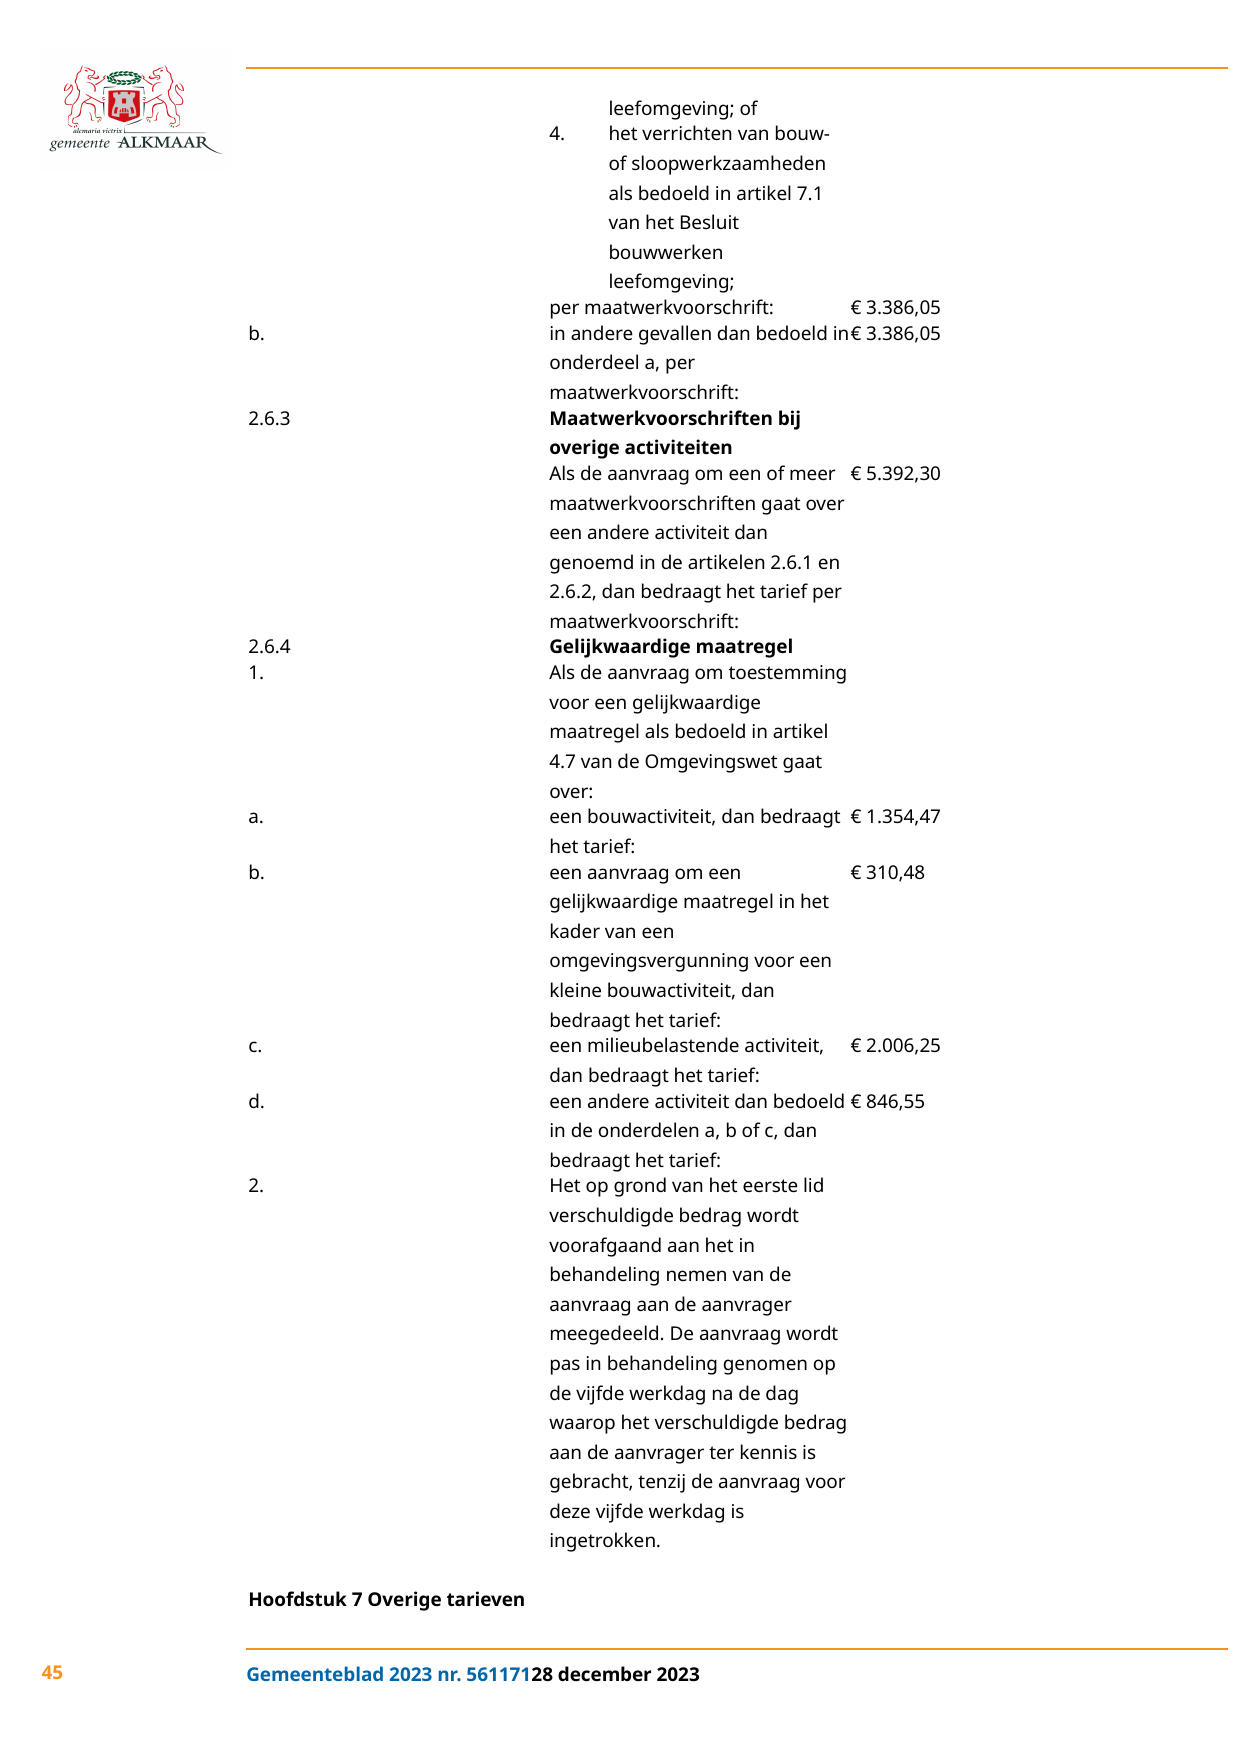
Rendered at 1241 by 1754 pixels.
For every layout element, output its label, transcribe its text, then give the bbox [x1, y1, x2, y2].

table_cell b. [248, 859, 549, 1032]
table_cell 2.6.3 [248, 405, 549, 460]
table_cell € 310,48 [850, 859, 1152, 1032]
table_cell 2.6.4 [248, 634, 549, 659]
table_cell € 3.386,05 [850, 320, 1152, 405]
table_cell [248, 460, 549, 634]
table_cell [850, 405, 1152, 460]
table_cell Maatwerkvoorschriften bij overige activiteiten [549, 405, 850, 460]
table_cell Het op grond van het eerste lid verschuldigde bedrag wordt voorafgaand aan het in behandeling nemen van de aanvraag aan de aanvrager meegedeeld. De aanvraag wordt pas in behandeling genomen op de vijfde werkdag na de dag waarop het verschuldigde bedrag aan de aanvrager ter kennis is gebracht, tenzij de aanvraag voor deze vijfde werkdag is ingetrokken. [549, 1173, 850, 1553]
table_cell [248, 121, 549, 294]
table_cell het verrichten van bouw- of sloopwerkzaamheden als bedoeld in artikel 7.1 van het Besluit bouwwerken leefomgeving; [549, 121, 850, 294]
table_cell € 3.386,05 [850, 294, 1152, 320]
table_cell 1. [248, 660, 549, 803]
picture [41, 47, 231, 172]
table_cell per maatwerkvoorschrift: [549, 294, 850, 320]
table_cell [850, 121, 1152, 294]
table_cell in andere gevallen dan bedoeld in onderdeel a, per maatwerkvoorschrift: [549, 320, 850, 405]
table_cell een andere activiteit dan bedoeld in de onderdelen a, b of c, dan bedraagt het tarief: [549, 1088, 850, 1173]
table_cell [850, 634, 1152, 659]
table_cell een milieubelastende activiteit, dan bedraagt het tarief: [549, 1033, 850, 1088]
table_cell [850, 1173, 1152, 1553]
table_cell b. [248, 320, 549, 405]
table_cell 2. [248, 1173, 549, 1553]
table_cell c. [248, 1033, 549, 1088]
table_cell [248, 95, 549, 121]
table_cell [850, 660, 1152, 803]
table_cell a. [248, 804, 549, 859]
table_cell een aanvraag om een gelijkwaardige maatregel in het kader van een omgevingsvergunning voor een kleine bouwactiviteit, dan bedraagt het tarief: [549, 859, 850, 1032]
table_cell € 1.354,47 [850, 804, 1152, 859]
table_cell Als de aanvraag om toestemming voor een gelijkwaardige maatregel als bedoeld in artikel 4.7 van de Omgevingswet gaat over: [549, 660, 850, 803]
table_cell een bouwactiviteit, dan bedraagt het tarief: [549, 804, 850, 859]
table_cell [850, 95, 1152, 121]
table_cell € 5.392,30 [850, 460, 1152, 634]
table_cell d. [248, 1088, 549, 1173]
table_cell leefomgeving; of [549, 95, 850, 121]
table_cell Als de aanvraag om een of meer maatwerkvoorschriften gaat over een andere activiteit dan genoemd in de artikelen 2.6.1 en 2.6.2, dan bedraagt het tarief per maatwerkvoorschrift: [549, 460, 850, 634]
table_cell € 846,55 [850, 1088, 1152, 1173]
text Hoofdstuk 7 Overige tarieven [248, 1586, 1152, 1612]
table_cell € 2.006,25 [850, 1033, 1152, 1088]
table_cell [248, 294, 549, 320]
table_cell Gelijkwaardige maatregel [549, 634, 850, 659]
